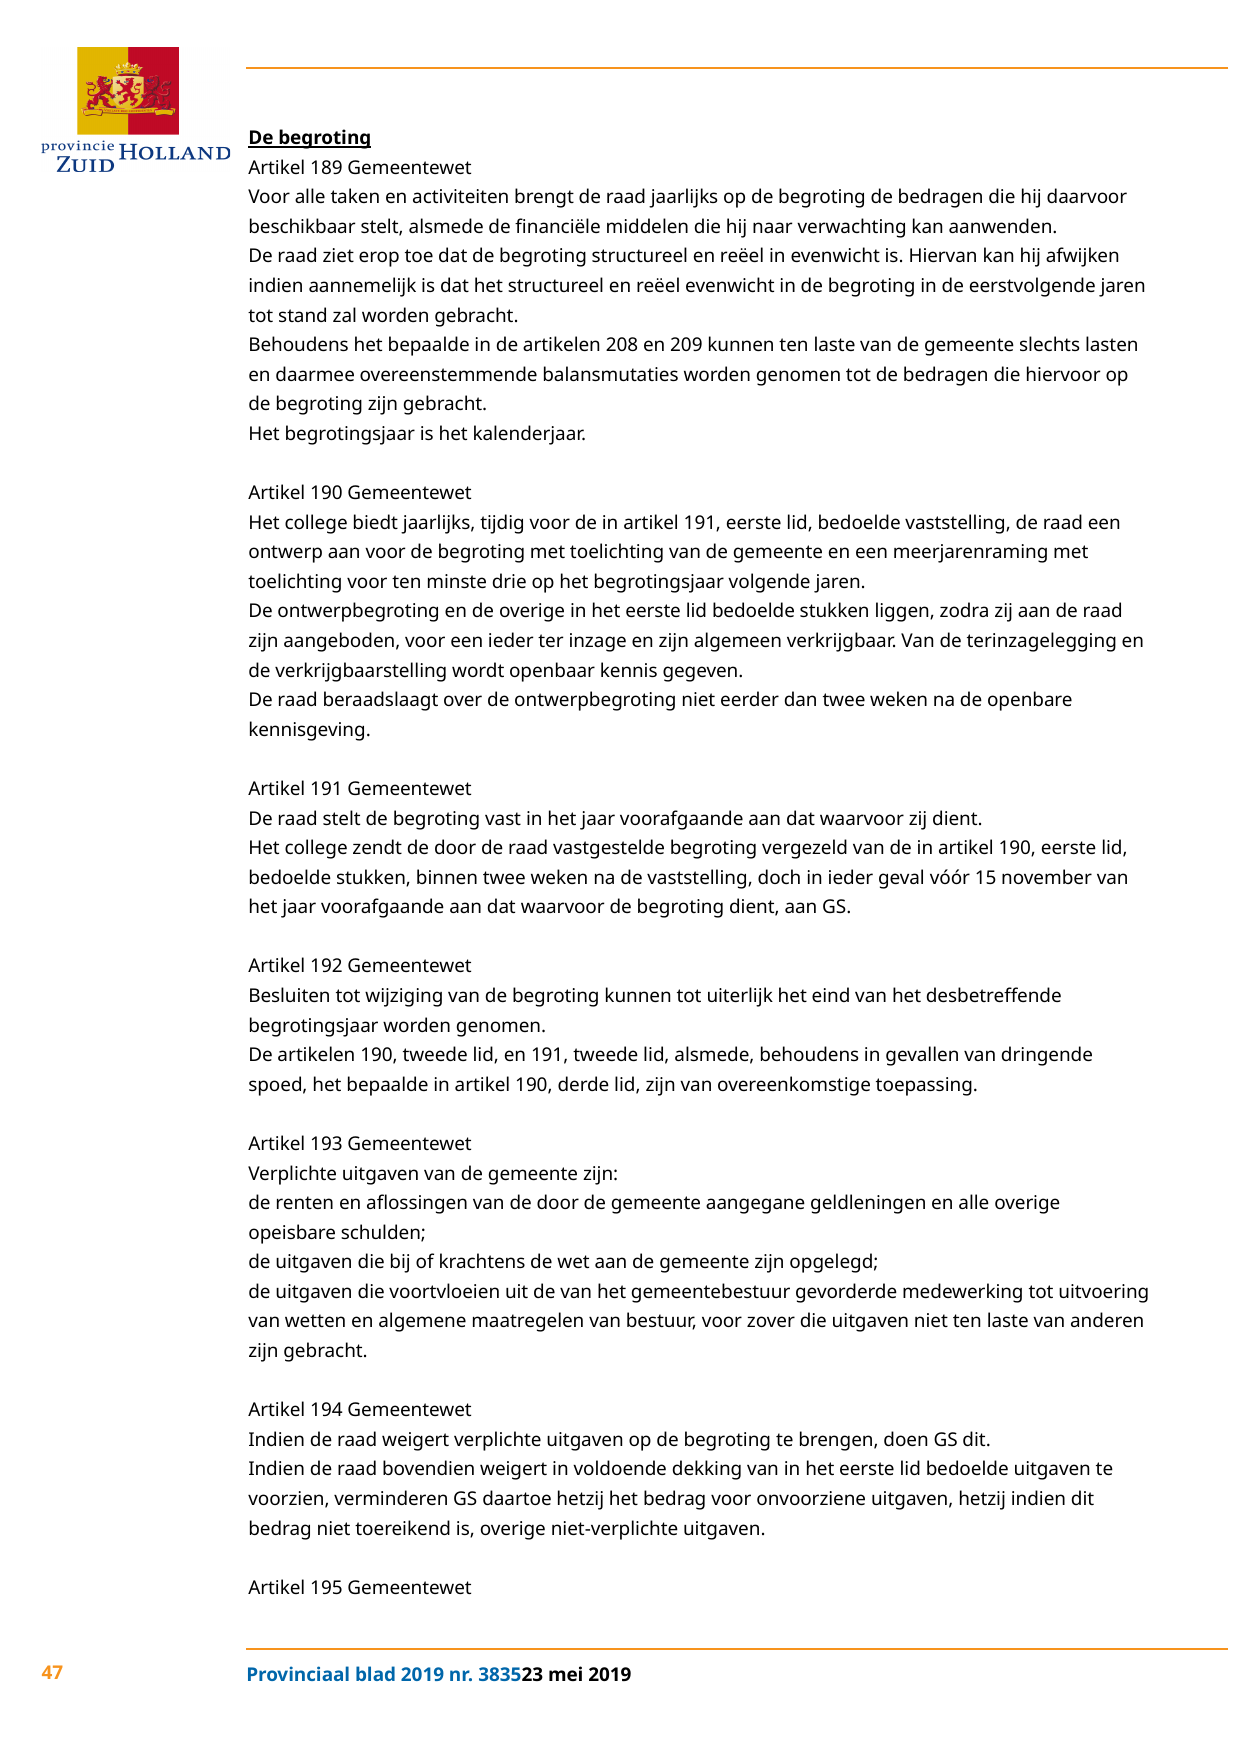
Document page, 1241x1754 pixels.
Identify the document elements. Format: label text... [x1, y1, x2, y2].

text Indien de raad bovendien weigert in voldoende dekking van in het eerste lid bedoelde uitgaven te voorzien, verminderen GS daartoe hetzij het bedrag voor onvoorziene uitgaven, hetzij indien dit bedrag niet toereikend is, overige niet-verplichte uitgaven. [248, 1456, 1152, 1541]
text de uitgaven die voortvloeien uit de van het gemeentebestuur gevorderde medewerking tot uitvoering van wetten en algemene maatregelen van bestuur, voor zover die uitgaven niet ten laste van anderen zijn gebracht. [248, 1278, 1152, 1363]
text De artikelen 190, tweede lid, en 191, tweede lid, alsmede, behoudens in gevallen van dringende spoed, het bepaalde in artikel 190, derde lid, zijn van overeenkomstige toepassing. [248, 1041, 1152, 1097]
text Artikel 189 Gemeentewet [248, 154, 1152, 180]
text Verplichte uitgaven van de gemeente zijn: [248, 1160, 1152, 1186]
text de renten en aflossingen van de door de gemeente aangegane geldleningen en alle overige opeisbare schulden; [248, 1189, 1152, 1245]
text Artikel 191 Gemeentewet [248, 775, 1152, 801]
text Artikel 192 Gemeentewet [248, 953, 1152, 978]
text Voor alle taken en activiteiten brengt de raad jaarlijks op de begroting de bedragen die hij daarvoor beschikbaar stelt, alsmede de financiële middelen die hij naar verwachting kan aanwenden. [248, 183, 1152, 239]
text De raad beraadslaagt over de ontwerpbegroting niet eerder dan twee weken na de openbare kennisgeving. [248, 686, 1152, 742]
text de uitgaven die bij of krachtens de wet aan de gemeente zijn opgelegd; [248, 1248, 1152, 1274]
text Het college biedt jaarlijks, tijdig voor de in artikel 191, eerste lid, bedoelde vaststelling, de raad een ontwerp aan voor de begroting met toelichting van de gemeente en een meerjarenraming met toelichting voor ten minste drie op het begrotingsjaar volgende jaren. [248, 509, 1152, 594]
text Artikel 194 Gemeentewet [248, 1396, 1152, 1422]
text Behoudens het bepaalde in de artikelen 208 en 209 kunnen ten laste van de gemeente slechts lasten en daarmee overeenstemmende balansmutaties worden genomen tot de bedragen die hiervoor op de begroting zijn gebracht. [248, 331, 1152, 416]
text Besluiten tot wijziging van de begroting kunnen tot uiterlijk het eind van het desbetreffende begrotingsjaar worden genomen. [248, 982, 1152, 1038]
text Artikel 190 Gemeentewet [248, 479, 1152, 505]
text De begroting [248, 124, 1152, 150]
text De raad stelt de begroting vast in het jaar voorafgaande aan dat waarvoor zij dient. [248, 805, 1152, 831]
text Artikel 193 Gemeentewet [248, 1130, 1152, 1156]
text De raad ziet erop toe dat de begroting structureel en reëel in evenwicht is. Hiervan kan hij afwijken indien aannemelijk is dat het structureel en reëel evenwicht in de begroting in de eerstvolgende jaren tot stand zal worden gebracht. [248, 243, 1152, 328]
text De ontwerpbegroting en de overige in het eerste lid bedoelde stukken liggen, zodra zij aan de raad zijn aangeboden, voor een ieder ter inzage en zijn algemeen verkrijgbaar. Van de terinzagelegging en de verkrijgbaarstelling wordt openbaar kennis gegeven. [248, 598, 1152, 683]
text Artikel 195 Gemeentewet [248, 1574, 1152, 1600]
text Het college zendt de door de raad vastgestelde begroting vergezeld van de in artikel 190, eerste lid, bedoelde stukken, binnen twee weken na de vaststelling, doch in ieder geval vóór 15 november van het jaar voorafgaande aan dat waarvoor de begroting dient, aan GS. [248, 834, 1152, 919]
text Het begrotingsjaar is het kalenderjaar. [248, 420, 1152, 446]
text Indien de raad weigert verplichte uitgaven op de begroting te brengen, doen GS dit. [248, 1426, 1152, 1452]
picture [41, 47, 231, 172]
